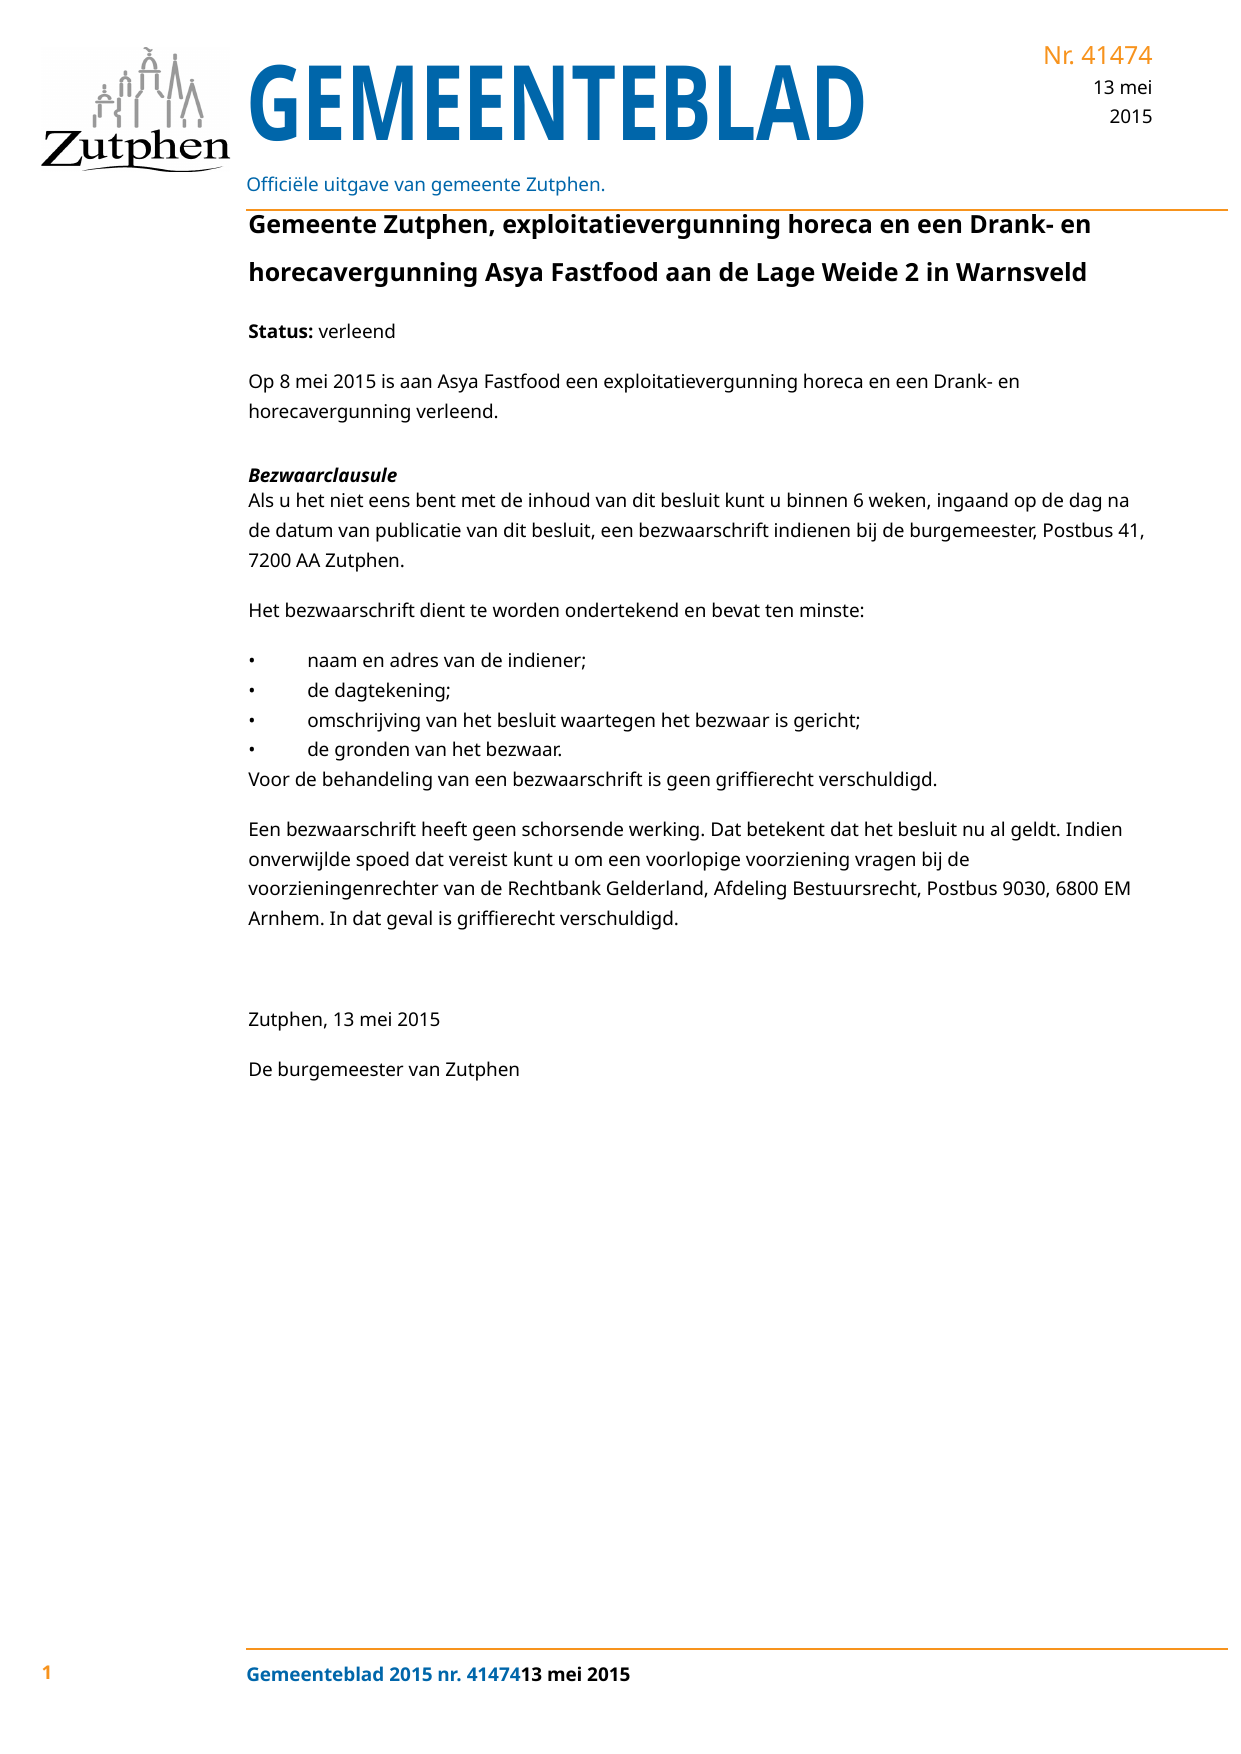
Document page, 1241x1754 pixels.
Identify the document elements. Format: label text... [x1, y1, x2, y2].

text Het bezwaarschrift dient te worden ondertekend en bevat ten minste: [248, 597, 1152, 623]
text Status: verleend [248, 318, 1152, 344]
text Gemeente Zutphen, exploitatievergunning horeca en een Drank- en horecavergunning Asya Fastfood aan de Lage Weide 2 in Warnsveld [248, 211, 1152, 288]
text Bezwaarclausule [248, 462, 1152, 488]
picture [41, 47, 231, 172]
list naam en adres van de indiener; [248, 648, 1152, 673]
list omschrijving van het besluit waartegen het bezwaar is gericht; [248, 707, 1152, 732]
text Als u het niet eens bent met de inhoud van dit besluit kunt u binnen 6 weken, ingaand op de dag na de datum van publicatie van dit besluit, een bezwaarschrift indienen bij de burgemeester, Postbus 41, 7200 AA Zutphen. [248, 488, 1152, 572]
text De burgemeester van Zutphen [248, 1056, 1152, 1082]
text Een bezwaarschrift heeft geen schorsende werking. Dat betekent dat het besluit nu al geldt. Indien onverwijlde spoed dat vereist kunt u om een voorlopige voorziening vragen bij de voorzieningenrechter van de Rechtbank Gelderland, Afdeling Bestuursrecht, Postbus 9030, 6800 EM Arnhem. In dat geval is griffierecht verschuldigd. [248, 816, 1152, 931]
list de gronden van het bezwaar. [248, 736, 1152, 762]
text Op 8 mei 2015 is aan Asya Fastfood een exploitatievergunning horeca en een Drank- en horecavergunning verleend. [248, 368, 1152, 424]
text Voor de behandeling van een bezwaarschrift is geen griffierecht verschuldigd. [248, 766, 1152, 792]
list de dagtekening; [248, 677, 1152, 703]
text Zutphen, 13 mei 2015 [248, 1006, 1152, 1032]
